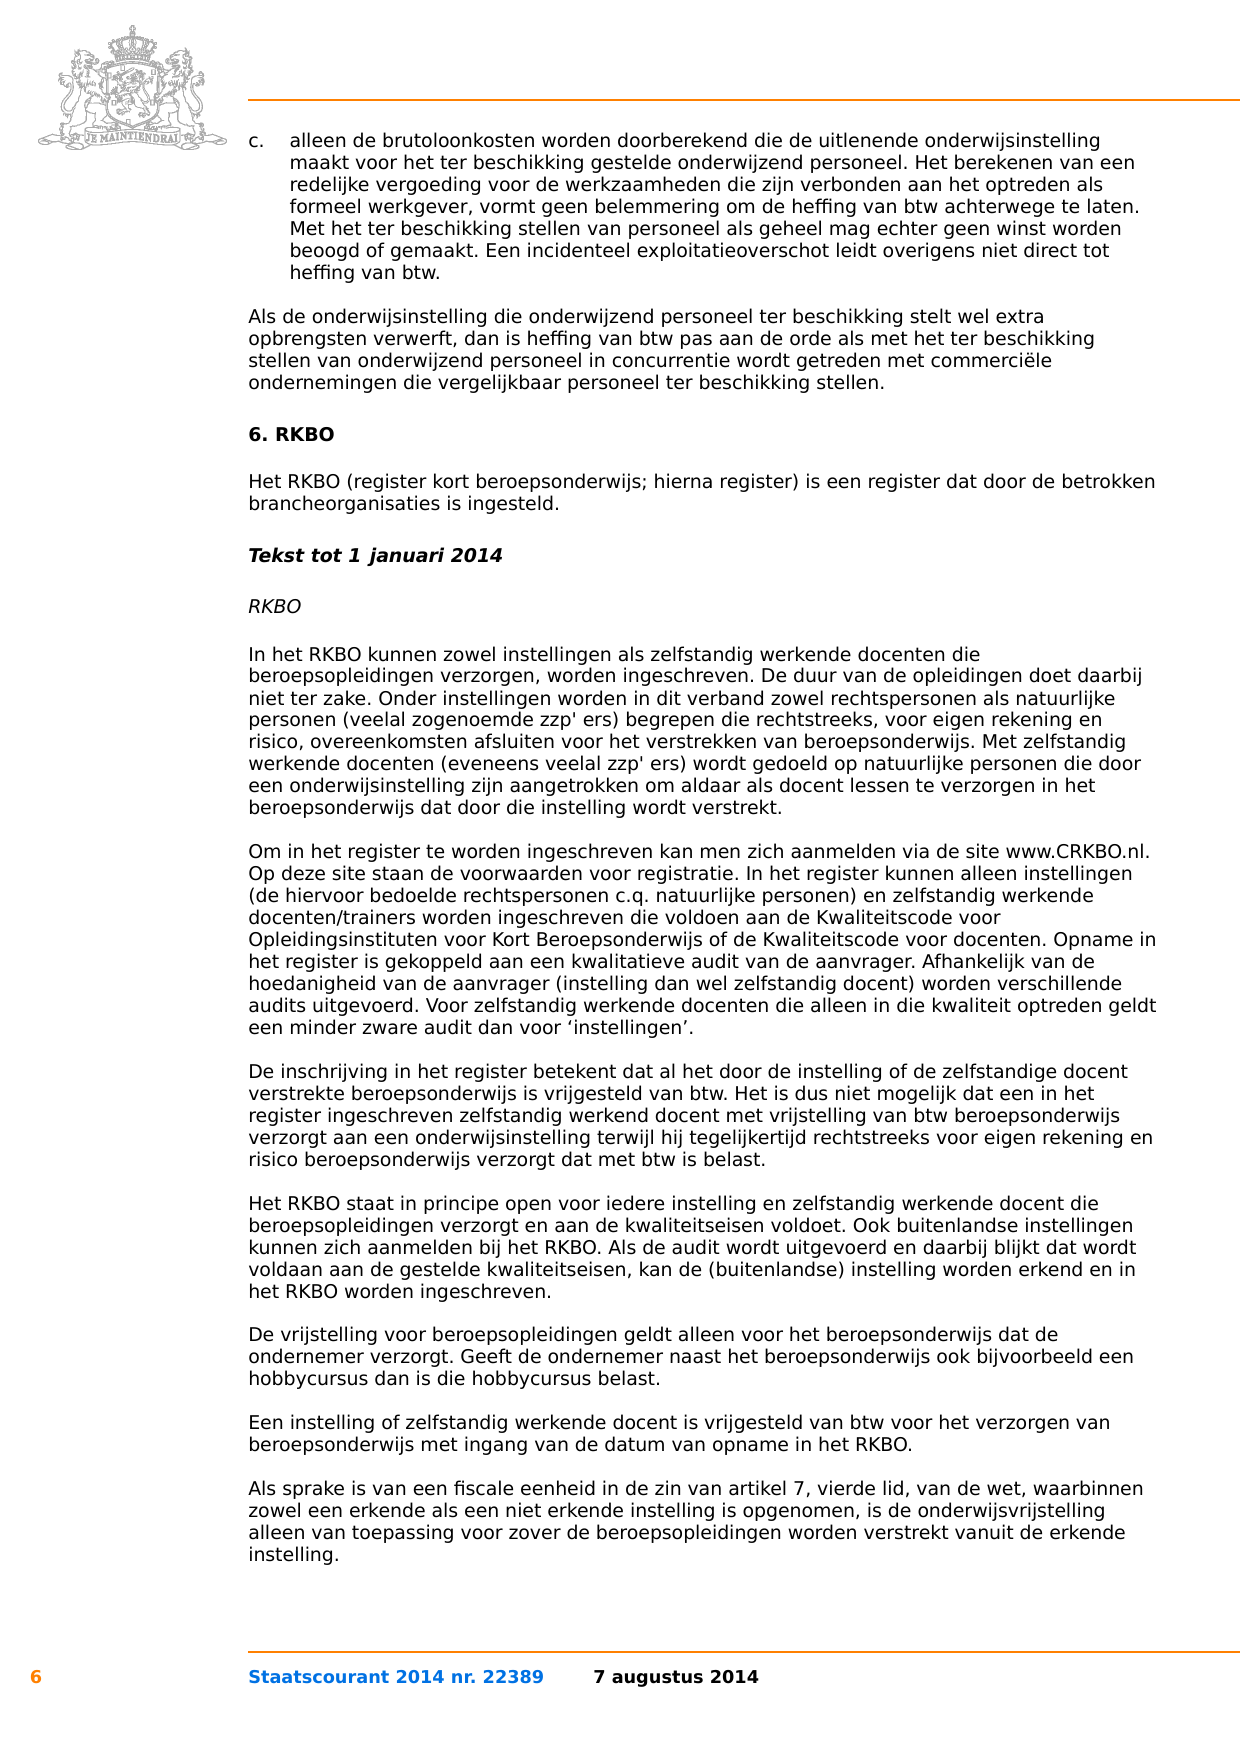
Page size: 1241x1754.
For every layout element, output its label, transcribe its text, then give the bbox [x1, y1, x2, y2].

text De vrijstelling voor beroepsopleidingen geldt alleen voor het beroepsonderwijs dat de ondernemer verzorgt. Geeft de ondernemer naast het beroepsonderwijs ook bijvoorbeeld een hobbycursus dan is die hobbycursus belast. [248, 1324, 1163, 1390]
text Een instelling of zelfstandig werkende docent is vrijgesteld van btw voor het verzorgen van beroepsonderwijs met ingang van de datum van opname in het RKBO. [248, 1412, 1163, 1456]
text Het RKBO staat in principe open voor iedere instelling en zelfstandig werkende docent die beroepsopleidingen verzorgt en aan de kwaliteitseisen voldoet. Ook buitenlandse instellingen kunnen zich aanmelden bij het RKBO. Als de audit wordt uitgevoerd en daarbij blijkt dat wordt voldaan aan de gestelde kwaliteitseisen, kan de (buitenlandse) instelling worden erkend en in het RKBO worden ingeschreven. [248, 1193, 1163, 1302]
picture [38, 25, 227, 150]
text Als de onderwijsinstelling die onderwijzend personeel ter beschikking stelt wel extra opbrengsten verwerft, dan is heffing van btw pas aan de orde als met het ter beschikking stellen van onderwijzend personeel in concurrentie wordt getreden met commerciële ondernemingen die vergelijkbaar personeel ter beschikking stellen. [248, 306, 1163, 393]
text Het RKBO (register kort beroepsonderwijs; hierna register) is een register dat door de betrokken brancheorganisaties is ingesteld. [248, 471, 1163, 514]
subtitle Tekst tot 1 januari 2014 [248, 544, 1163, 566]
subtitle RKBO [248, 596, 1163, 618]
text c. alleen de brutoloonkosten worden doorberekend die de uitlenende onderwijsinstelling maakt voor het ter beschikking gestelde onderwijzend personeel. Het berekenen van een redelijke vergoeding voor de werkzaamheden die zijn verbonden aan het optreden als formeel werkgever, vormt geen belemmering om de heffing van btw achterwege te laten. Met het ter beschikking stellen van personeel als geheel mag echter geen winst worden beoogd of gemaakt. Een incidenteel exploitatieoverschot leidt overigens niet direct tot heffing van btw. [248, 130, 1163, 284]
text De inschrijving in het register betekent dat al het door de instelling of de zelfstandige docent verstrekte beroepsonderwijs is vrijgesteld van btw. Het is dus niet mogelijk dat een in het register ingeschreven zelfstandig werkend docent met vrijstelling van btw beroepsonderwijs verzorgt aan een onderwijsinstelling terwijl hij tegelijkertijd rechtstreeks voor eigen rekening en risico beroepsonderwijs verzorgt dat met btw is belast. [248, 1061, 1163, 1171]
text Om in het register te worden ingeschreven kan men zich aanmelden via de site www.CRKBO.nl. Op deze site staan de voorwaarden voor registratie. In het register kunnen alleen instellingen (de hiervoor bedoelde rechtspersonen c.q. natuurlijke personen) en zelfstandig werkende docenten/trainers worden ingeschreven die voldoen aan de Kwaliteitscode voor Opleidingsinstituten voor Kort Beroepsonderwijs of de Kwaliteitscode voor docenten. Opname in het register is gekoppeld aan een kwalitatieve audit van de aanvrager. Afhankelijk van de hoedanigheid van de aanvrager (instelling dan wel zelfstandig docent) worden verschillende audits uitgevoerd. Voor zelfstandig werkende docenten die alleen in die kwaliteit optreden geldt een minder zware audit dan voor ‘instellingen’. [248, 841, 1163, 1039]
text Als sprake is van een fiscale eenheid in de zin van artikel 7, vierde lid, van de wet, waarbinnen zowel een erkende als een niet erkende instelling is opgenomen, is de onderwijsvrijstelling alleen van toepassing voor zover de beroepsopleidingen worden verstrekt vanuit de erkende instelling. [248, 1478, 1163, 1566]
subtitle 6. RKBO [248, 423, 1163, 446]
text In het RKBO kunnen zowel instellingen als zelfstandig werkende docenten die beroepsopleidingen verzorgen, worden ingeschreven. De duur van de opleidingen doet daarbij niet ter zake. Onder instellingen worden in dit verband zowel rechtspersonen als natuurlijke personen (veelal zogenoemde zzp' ers) begrepen die rechtstreeks, voor eigen rekening en risico, overeenkomsten afsluiten voor het verstrekken van beroepsonderwijs. Met zelfstandig werkende docenten (eveneens veelal zzp' ers) wordt gedoeld op natuurlijke personen die door een onderwijsinstelling zijn aangetrokken om aldaar als docent lessen te verzorgen in het beroepsonderwijs dat door die instelling wordt verstrekt. [248, 643, 1163, 819]
